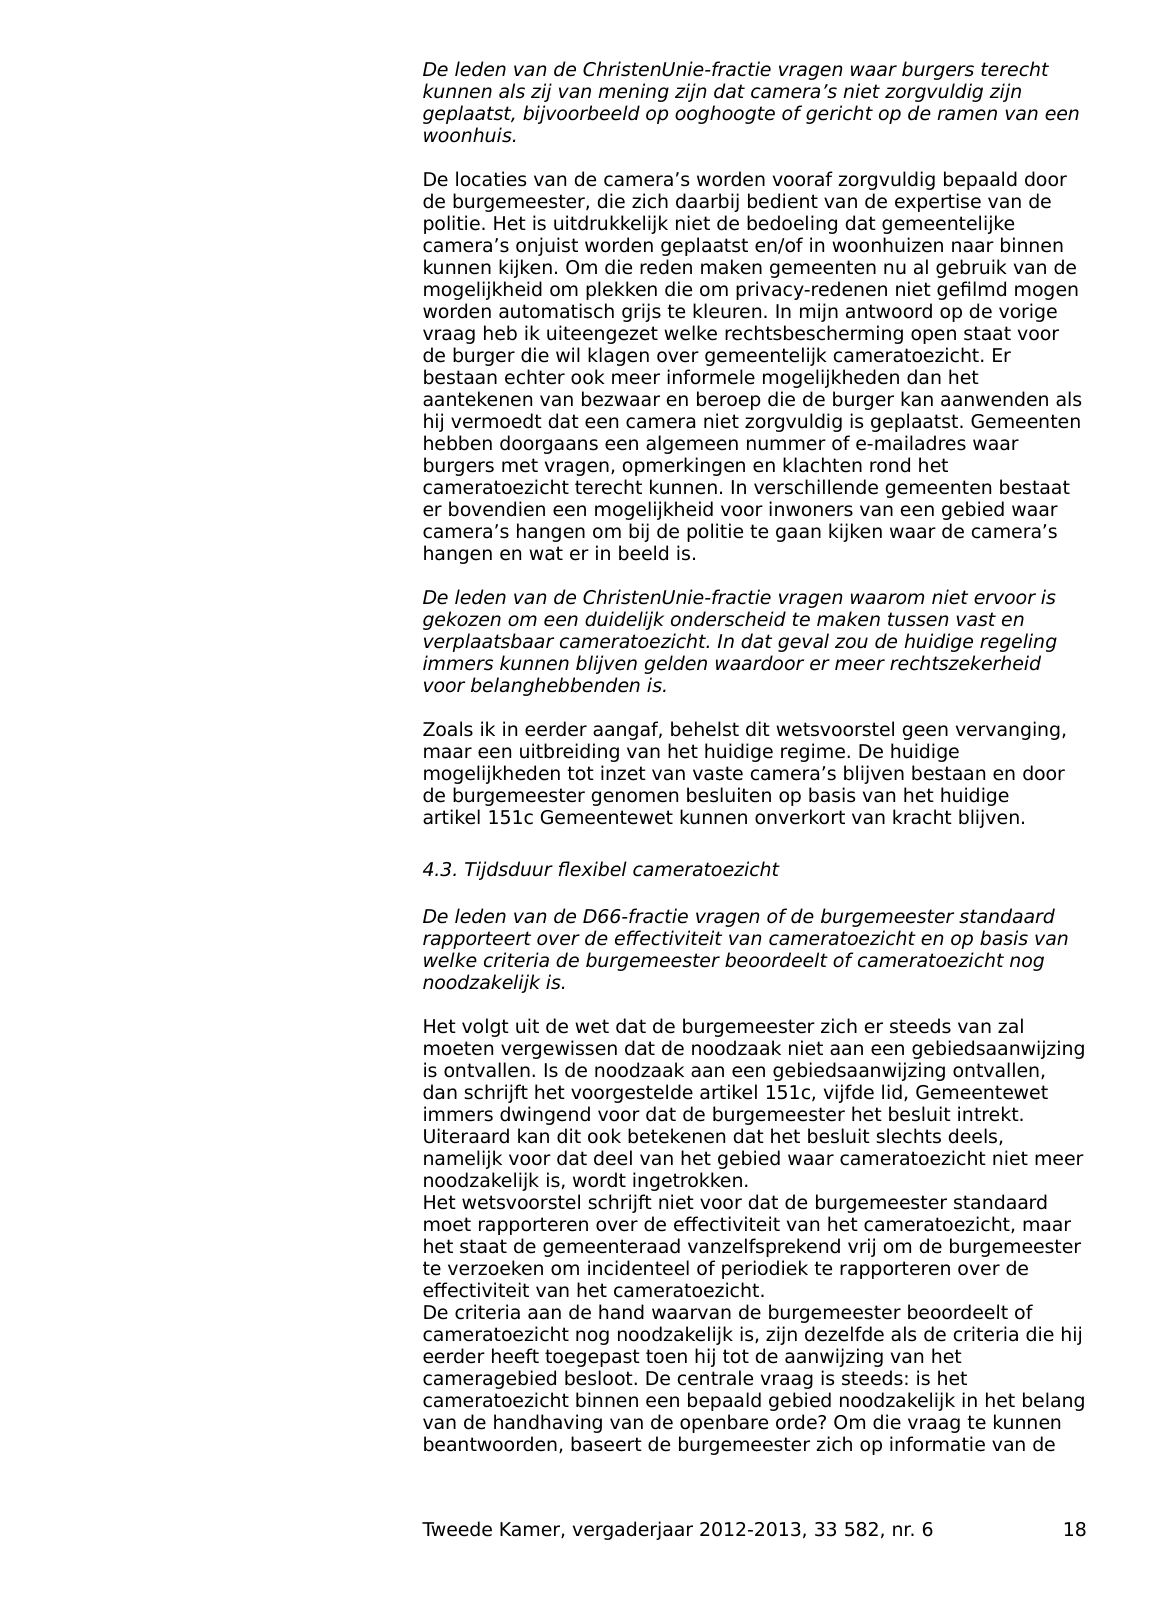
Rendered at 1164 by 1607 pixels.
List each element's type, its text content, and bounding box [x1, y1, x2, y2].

text Het wetsvoorstel schrijft niet voor dat de burgemeester standaard moet rapporteren over de effectiviteit van het cameratoezicht, maar het staat de gemeenteraad vanzelfsprekend vrij om de burgemeester te verzoeken om incidenteel of periodiek te rapporteren over de effectiviteit van het cameratoezicht. [422, 1192, 1087, 1302]
text De criteria aan de hand waarvan de burgemeester beoordeelt of cameratoezicht nog noodzakelijk is, zijn dezelfde als de criteria die hij eerder heeft toegepast toen hij tot de aanwijzing van het cameragebied besloot. De centrale vraag is steeds: is het cameratoezicht binnen een bepaald gebied noodzakelijk in het belang van de handhaving van de openbare orde? Om die vraag te kunnen beantwoorden, baseert de burgemeester zich op informatie van de [422, 1302, 1087, 1456]
text Zoals ik in eerder aangaf, behelst dit wetsvoorstel geen vervanging, maar een uitbreiding van het huidige regime. De huidige mogelijkheden tot inzet van vaste camera’s blijven bestaan en door de burgemeester genomen besluiten op basis van het huidige artikel 151c Gemeentewet kunnen onverkort van kracht blijven. [422, 719, 1087, 829]
text De leden van de ChristenUnie-fractie vragen waar burgers terecht kunnen als zij van mening zijn dat camera’s niet zorgvuldig zijn geplaatst, bijvoorbeeld op ooghoogte of gericht op de ramen van een woonhuis. [422, 59, 1087, 147]
text Het volgt uit de wet dat de burgemeester zich er steeds van zal moeten vergewissen dat de noodzaak niet aan een gebiedsaanwijzing is ontvallen. Is de noodzaak aan een gebiedsaanwijzing ontvallen, dan schrijft het voorgestelde artikel 151c, vijfde lid, Gemeentewet immers dwingend voor dat de burgemeester het besluit intrekt. Uiteraard kan dit ook betekenen dat het besluit slechts deels, namelijk voor dat deel van het gebied waar cameratoezicht niet meer noodzakelijk is, wordt ingetrokken. [422, 1016, 1087, 1192]
subtitle 4.3. Tijdsduur flexibel cameratoezicht [422, 859, 1087, 881]
text De leden van de ChristenUnie-fractie vragen waarom niet ervoor is gekozen om een duidelijk onderscheid te maken tussen vast en verplaatsbaar cameratoezicht. In dat geval zou de huidige regeling immers kunnen blijven gelden waardoor er meer rechtszekerheid voor belanghebbenden is. [422, 587, 1087, 697]
text De locaties van de camera’s worden vooraf zorgvuldig bepaald door de burgemeester, die zich daarbij bedient van de expertise van de politie. Het is uitdrukkelijk niet de bedoeling dat gemeentelijke camera’s onjuist worden geplaatst en/of in woonhuizen naar binnen kunnen kijken. Om die reden maken gemeenten nu al gebruik van de mogelijkheid om plekken die om privacy-redenen niet gefilmd mogen worden automatisch grijs te kleuren. In mijn antwoord op de vorige vraag heb ik uiteengezet welke rechtsbescherming open staat voor de burger die wil klagen over gemeentelijk cameratoezicht. Er bestaan echter ook meer informele mogelijkheden dan het aantekenen van bezwaar en beroep die de burger kan aanwenden als hij vermoedt dat een camera niet zorgvuldig is geplaatst. Gemeenten hebben doorgaans een algemeen nummer of e-mailadres waar burgers met vragen, opmerkingen en klachten rond het cameratoezicht terecht kunnen. In verschillende gemeenten bestaat er bovendien een mogelijkheid voor inwoners van een gebied waar camera’s hangen om bij de politie te gaan kijken waar de camera’s hangen en wat er in beeld is. [422, 169, 1087, 565]
text De leden van de D66-fractie vragen of de burgemeester standaard rapporteert over de effectiviteit van cameratoezicht en op basis van welke criteria de burgemeester beoordeelt of cameratoezicht nog noodzakelijk is. [422, 906, 1087, 994]
